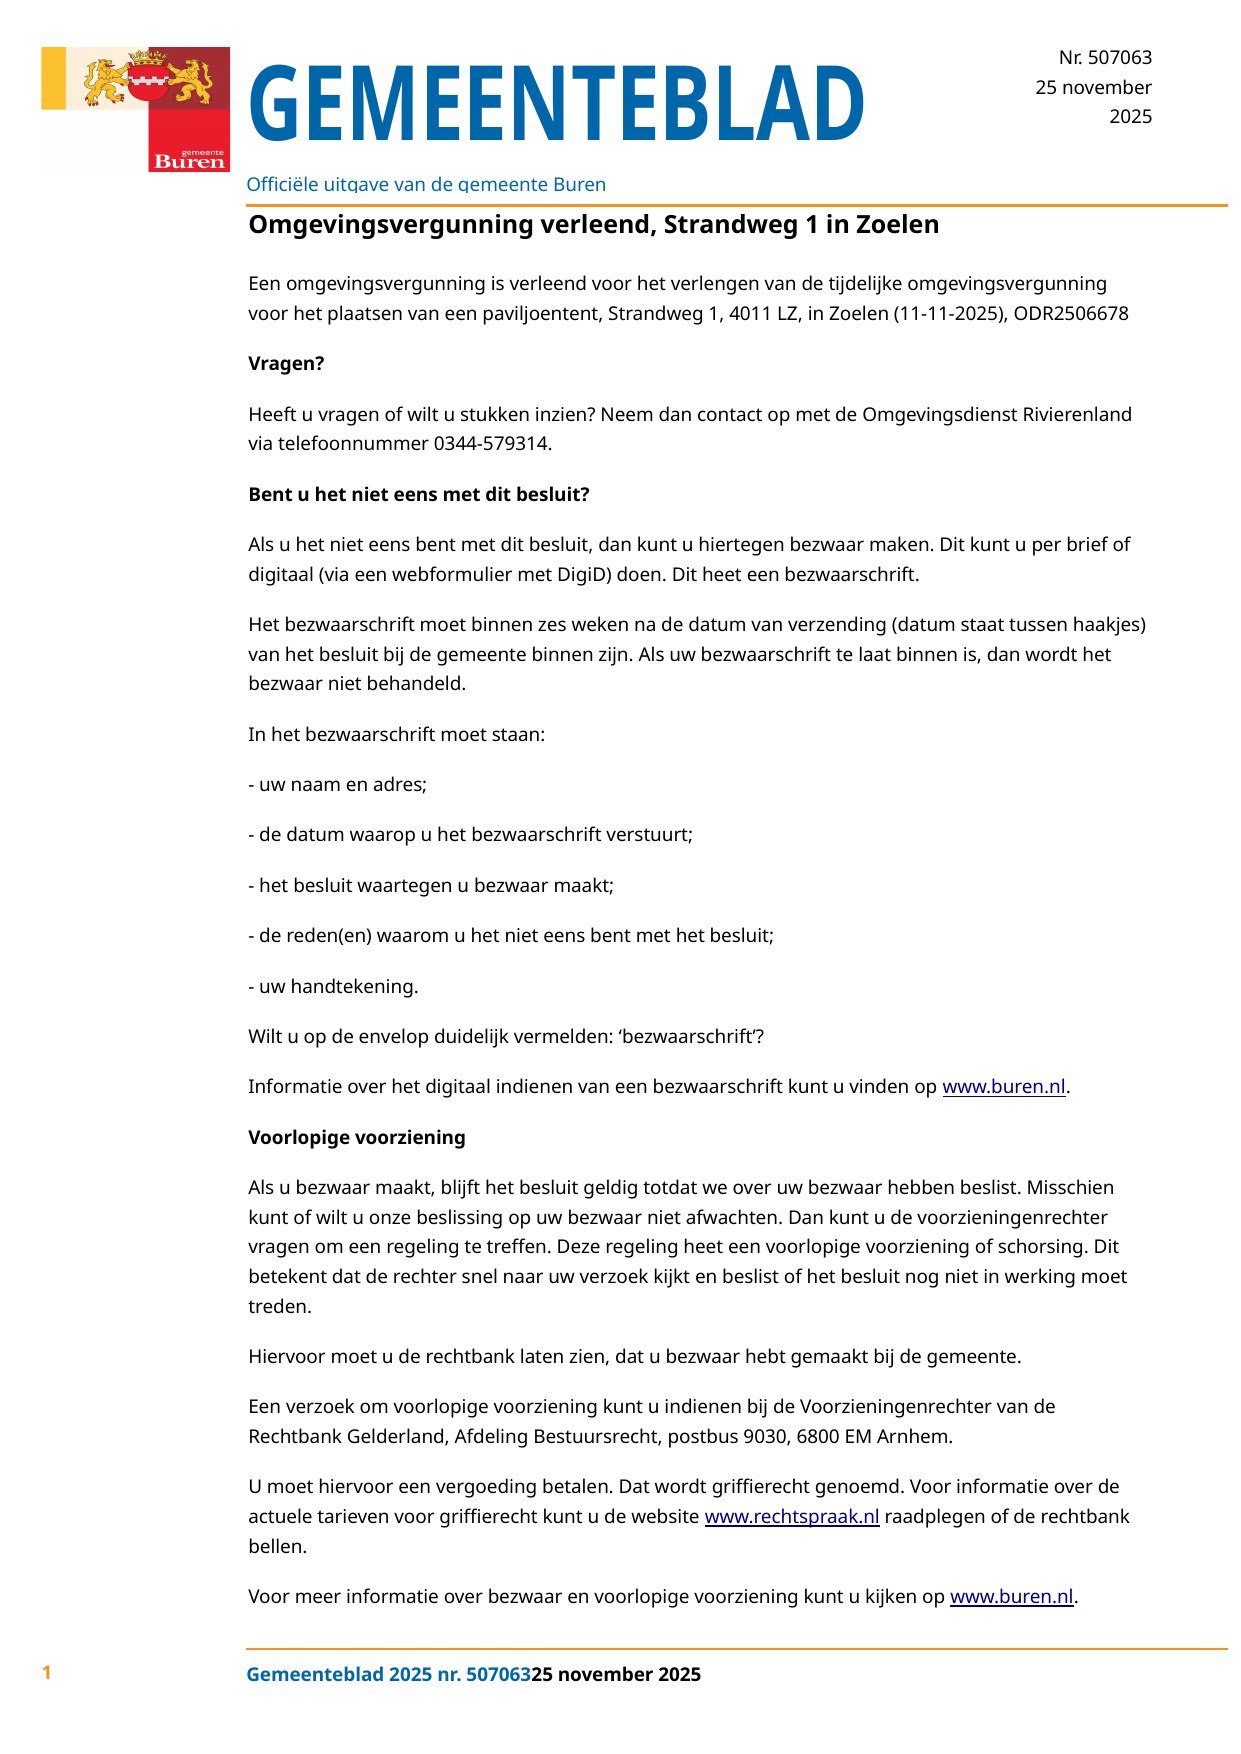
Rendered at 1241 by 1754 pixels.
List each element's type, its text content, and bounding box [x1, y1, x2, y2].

text Als u het niet eens bent met dit besluit, dan kunt u hiertegen bezwaar maken. Dit kunt u per brief of digitaal (via een webformulier met DigiD) doen. Dit heet een bezwaarschrift. [248, 531, 1152, 586]
text Het bezwaarschrift moet binnen zes weken na de datum van verzending (datum staat tussen haakjes) van het besluit bij de gemeente binnen zijn. Als uw bezwaarschrift te laat binnen is, dan wordt het bezwaar niet behandeld. [248, 611, 1152, 696]
text - uw naam en adres; [248, 771, 1152, 797]
text Informatie over het digitaal indienen van een bezwaarschrift kunt u vinden op www.buren.nl. [248, 1074, 1152, 1099]
text Heeft u vragen of wilt u stukken inzien? Neem dan contact op met de Omgevingsdienst Rivierenland via telefoonnummer 0344-579314. [248, 401, 1152, 456]
text In het bezwaarschrift moet staan: [248, 721, 1152, 746]
text U moet hiervoor een vergoeding betalen. Dat wordt griffierecht genoemd. Voor informatie over de actuele tarieven voor griffierecht kunt u de website www.rechtspraak.nl raadplegen of de rechtbank bellen. [248, 1474, 1152, 1558]
text Bent u het niet eens met dit besluit? [248, 481, 1152, 506]
text - het besluit waartegen u bezwaar maakt; [248, 872, 1152, 898]
text - de reden(en) waarom u het niet eens bent met het besluit; [248, 922, 1152, 948]
text - uw handtekening. [248, 973, 1152, 998]
text Omgevingsvergunning verleend, Strandweg 1 in Zoelen [248, 207, 1152, 241]
text Wilt u op de envelop duidelijk vermelden: ‘bezwaarschrift’? [248, 1023, 1152, 1049]
text Een verzoek om voorlopige voorziening kunt u indienen bij de Voorzieningenrechter van de Rechtbank Gelderland, Afdeling Bestuursrecht, postbus 9030, 6800 EM Arnhem. [248, 1394, 1152, 1449]
picture [41, 47, 231, 172]
text Voor meer informatie over bezwaar en voorlopige voorziening kunt u kijken op www.buren.nl. [248, 1583, 1152, 1609]
text Vragen? [248, 350, 1152, 376]
text Hiervoor moet u de rechtbank laten zien, dat u bezwaar hebt gemaakt bij de gemeente. [248, 1343, 1152, 1369]
text - de datum waarop u het bezwaarschrift verstuurt; [248, 822, 1152, 847]
text Voorlopige voorziening [248, 1124, 1152, 1150]
text Als u bezwaar maakt, blijft het besluit geldig totdat we over uw bezwaar hebben beslist. Misschien kunt of wilt u onze beslissing op uw bezwaar niet afwachten. Dan kunt u de voorzieningenrechter vragen om een regeling te treffen. Deze regeling heet een voorlopige voorziening of schorsing. Dit betekent dat de rechter snel naar uw verzoek kijkt en beslist of het besluit nog niet in werking moet treden. [248, 1174, 1152, 1318]
text Een omgevingsvergunning is verleend voor het verlengen van de tijdelijke omgevingsvergunning voor het plaatsen van een paviljoentent, Strandweg 1, 4011 LZ, in Zoelen (11-11-2025), ODR2506678 [248, 270, 1152, 326]
